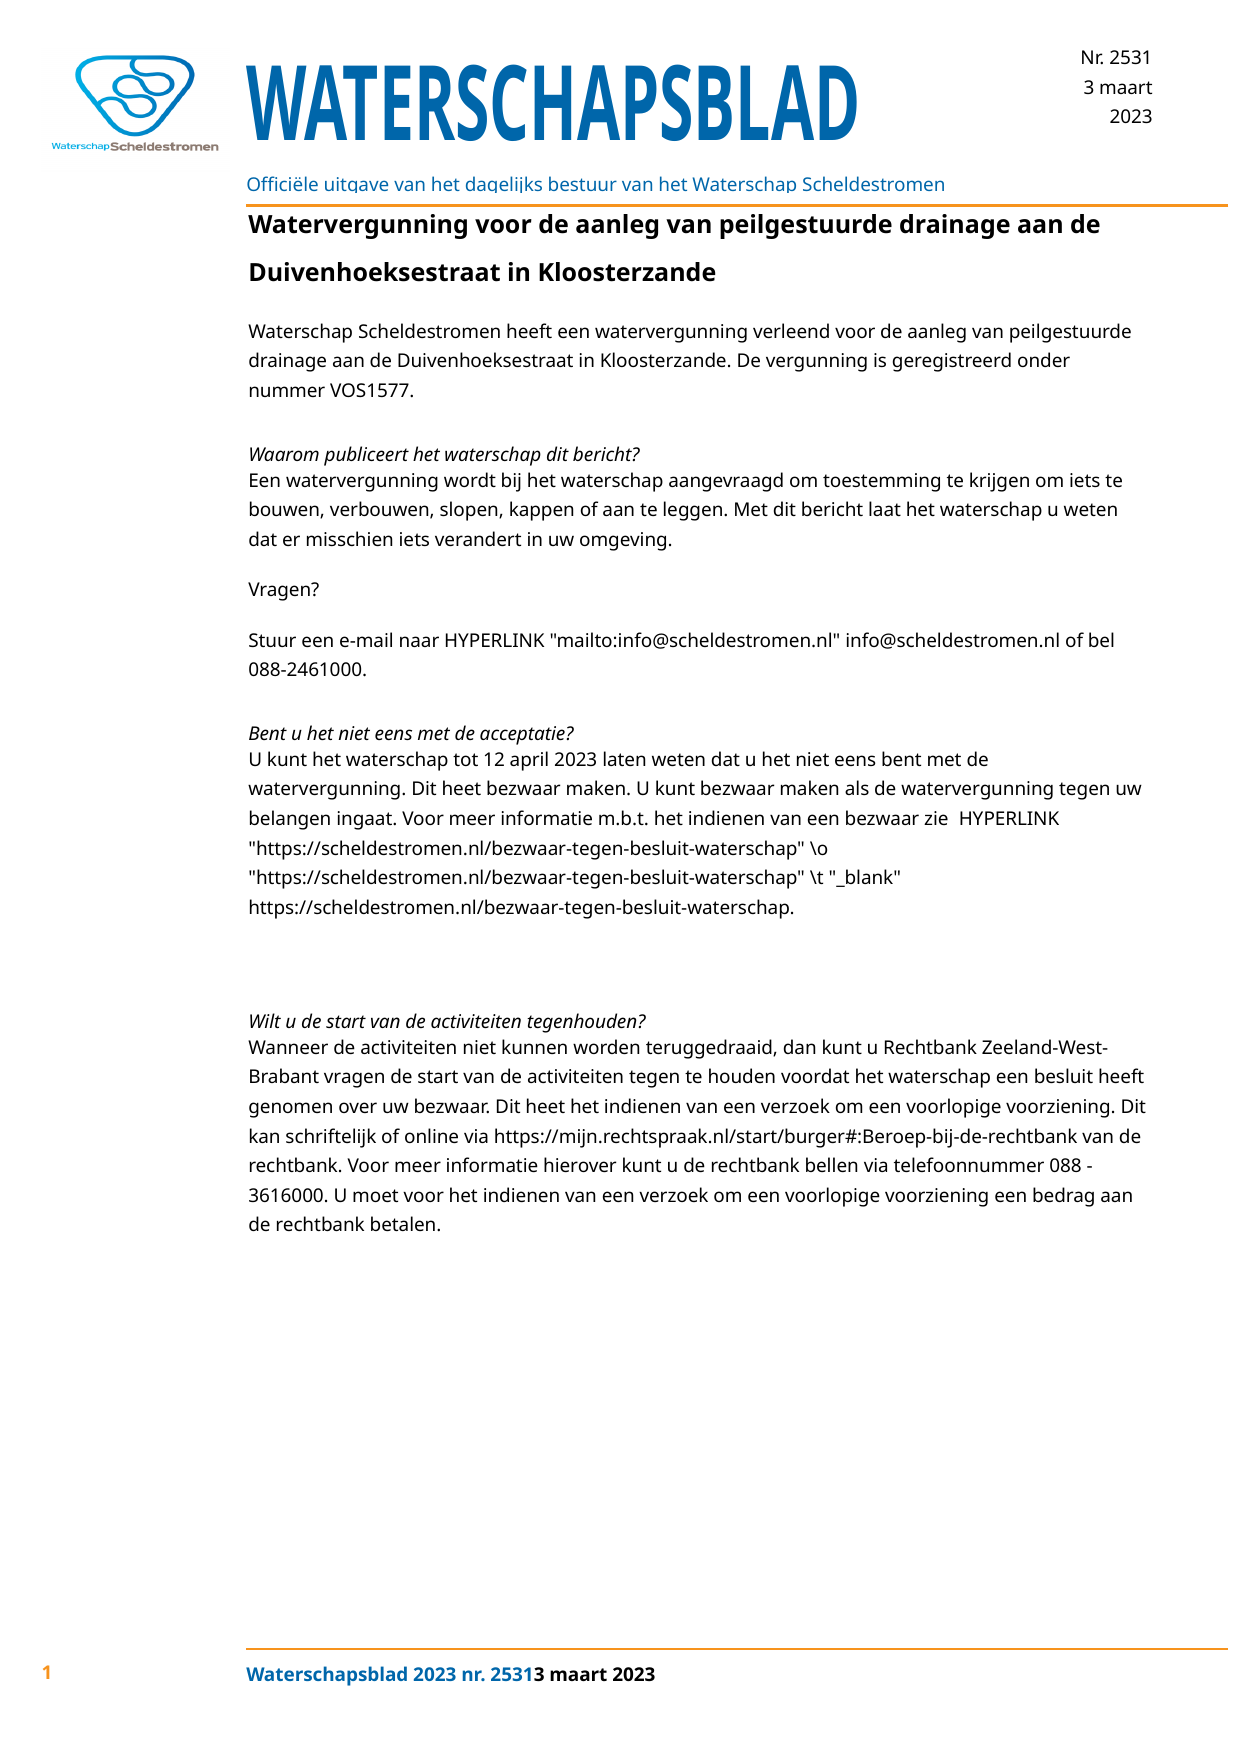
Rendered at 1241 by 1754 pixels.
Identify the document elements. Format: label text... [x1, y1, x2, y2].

text Bent u het niet eens met de acceptatie? [248, 720, 1152, 746]
text Stuur een e-mail naar HYPERLINK "mailto:info@scheldestromen.nl" info@scheldestromen.nl of bel 088-2461000. [248, 627, 1152, 682]
text Een watervergunning wordt bij het waterschap aangevraagd om toestemming te krijgen om iets te bouwen, verbouwen, slopen, kappen of aan te leggen. Met dit bericht laat het waterschap u weten dat er misschien iets verandert in uw omgeving. [248, 467, 1152, 552]
text Watervergunning voor de aanleg van peilgestuurde drainage aan de Duivenhoeksestraat in Kloosterzande [248, 207, 1152, 288]
text Wilt u de start van de activiteiten tegenhouden? [248, 1008, 1152, 1034]
text Wanneer de activiteiten niet kunnen worden teruggedraaid, dan kunt u Rechtbank Zeeland-West-Brabant vragen de start van de activiteiten tegen te houden voordat het waterschap een besluit heeft genomen over uw bezwaar. Dit heet het indienen van een verzoek om een voorlopige voorziening. Dit kan schriftelijk of online via https://mijn.rechtspraak.nl/start/burger#:Beroep-bij-de-rechtbank van de rechtbank. Voor meer informatie hierover kunt u de rechtbank bellen via telefoonnummer 088 - 3616000. U moet voor het indienen van een verzoek om een voorlopige voorziening een bedrag aan de rechtbank betalen. [248, 1034, 1152, 1237]
text U kunt het waterschap tot 12 april 2023 laten weten dat u het niet eens bent met de watervergunning. Dit heet bezwaar maken. U kunt bezwaar maken als de watervergunning tegen uw belangen ingaat. Voor meer informatie m.b.t. het indienen van een bezwaar zie HYPERLINK "https://scheldestromen.nl/bezwaar-tegen-besluit-waterschap" \o "https://scheldestromen.nl/bezwaar-tegen-besluit-waterschap" \t "_blank" https://scheldestromen.nl/bezwaar-tegen-besluit-waterschap. [248, 746, 1152, 920]
text Vragen? [248, 576, 1152, 602]
text Waarom publiceert het waterschap dit bericht? [248, 441, 1152, 467]
picture [41, 47, 231, 172]
text Waterschap Scheldestromen heeft een watervergunning verleend voor de aanleg van peilgestuurde drainage aan de Duivenhoeksestraat in Kloosterzande. De vergunning is geregistreerd onder nummer VOS1577. [248, 318, 1152, 403]
